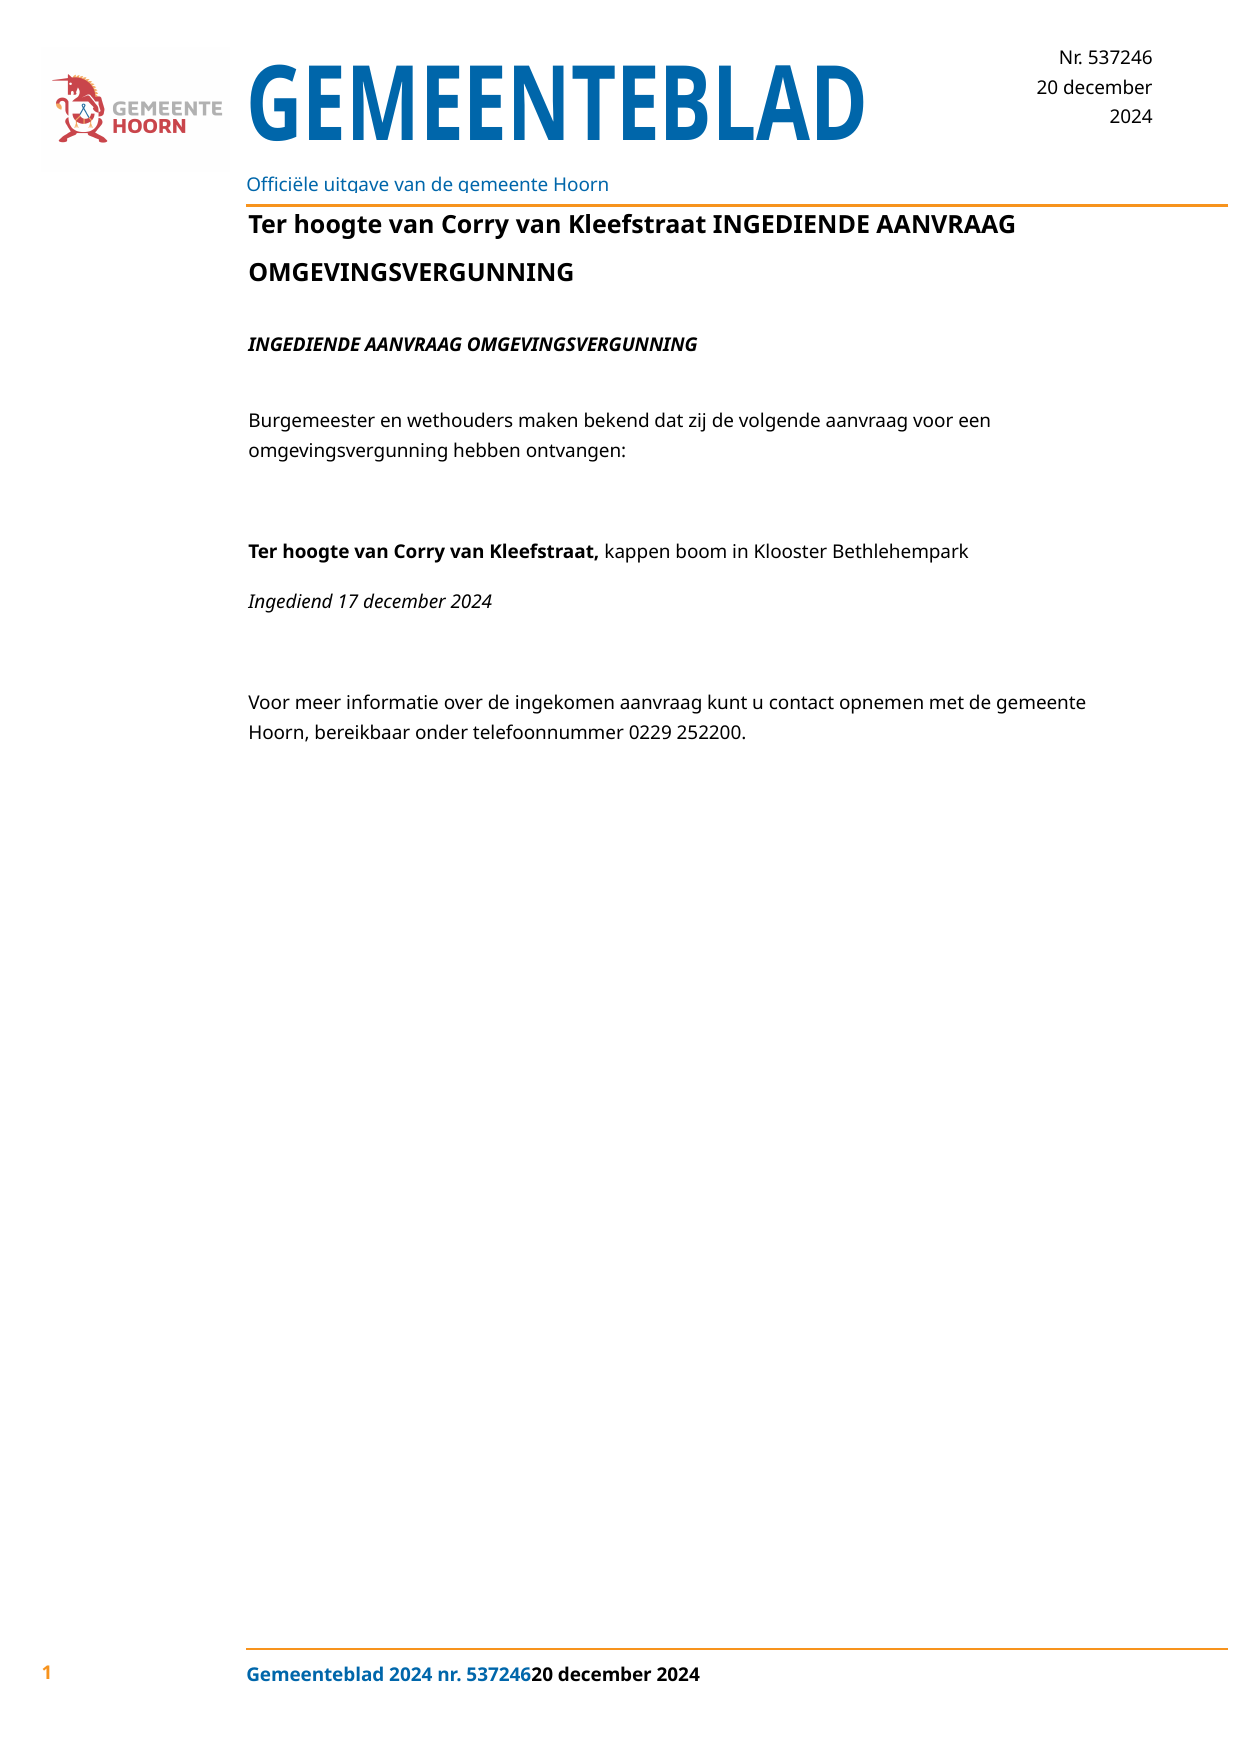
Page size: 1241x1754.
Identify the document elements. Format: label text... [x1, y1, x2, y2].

text Burgemeester en wethouders maken bekend dat zij de volgende aanvraag voor een omgevingsvergunning hebben ontvangen: [248, 408, 1152, 463]
text Ter hoogte van Corry van Kleefstraat, kappen boom in Klooster Bethlehempark [248, 538, 1152, 564]
text Ingediend 17 december 2024 [248, 588, 1152, 614]
text Voor meer informatie over de ingekomen aanvraag kunt u contact opnemen met de gemeente Hoorn, bereikbaar onder telefoonnummer 0229 252200. [248, 689, 1152, 744]
text Ter hoogte van Corry van Kleefstraat INGEDIENDE AANVRAAG OMGEVINGSVERGUNNING [248, 207, 1152, 288]
picture [41, 47, 231, 172]
text INGEDIENDE AANVRAAG OMGEVINGSVERGUNNING [248, 331, 1152, 357]
